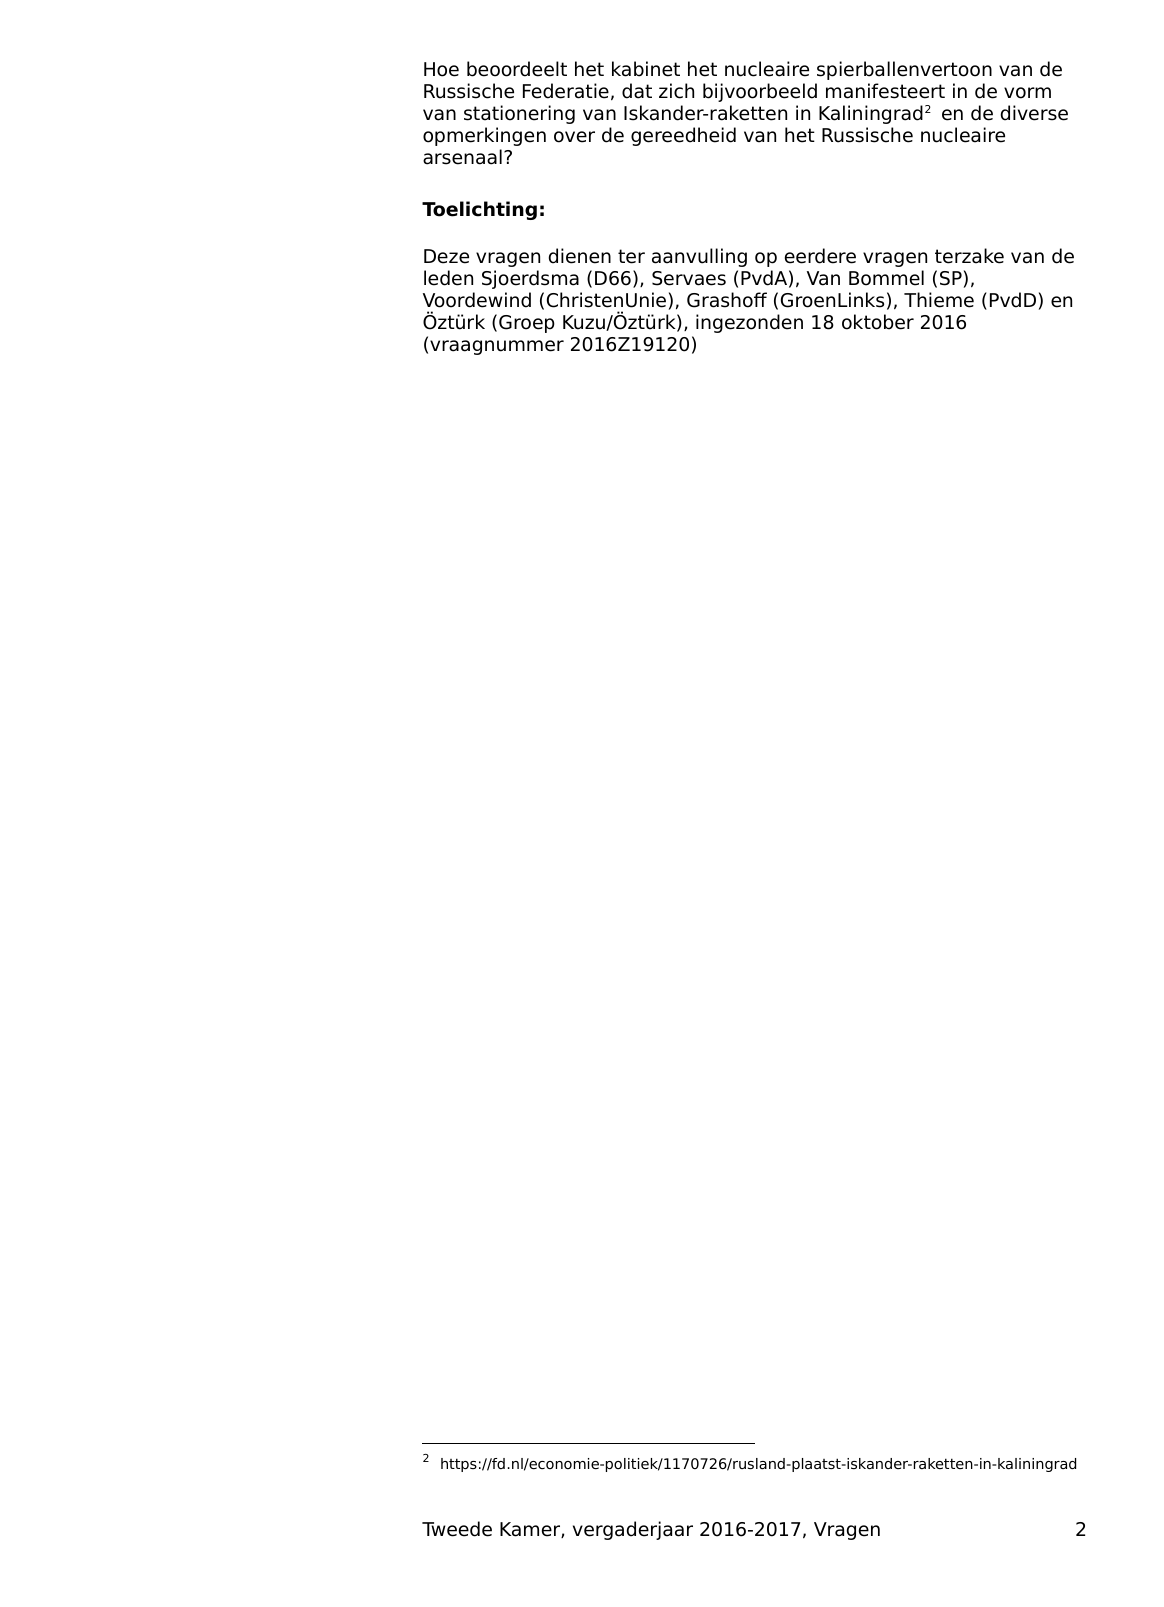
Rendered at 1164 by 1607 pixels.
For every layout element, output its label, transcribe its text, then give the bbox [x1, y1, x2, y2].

subtitle Toelichting: [422, 199, 1087, 221]
text Deze vragen dienen ter aanvulling op eerdere vragen terzake van de leden Sjoerdsma (D66), Servaes (PvdA), Van Bommel (SP), Voordewind (ChristenUnie), Grashoff (GroenLinks), Thieme (PvdD) en Öztürk (Groep Kuzu/Öztürk), ingezonden 18 oktober 2016 (vraagnummer 2016Z19120) [422, 246, 1087, 356]
text Hoe beoordeelt het kabinet het nucleaire spierballenvertoon van de Russische Federatie, dat zich bijvoorbeeld manifesteert in de vorm van stationering van Iskander-raketten in Kaliningrad en de diverse opmerkingen over de gereedheid van het Russische nucleaire arsenaal? [422, 59, 1087, 169]
text https://fd.nl/economie-politiek/1170726/rusland-plaatst-iskander-raketten-in-kaliningrad [422, 1452, 1087, 1474]
